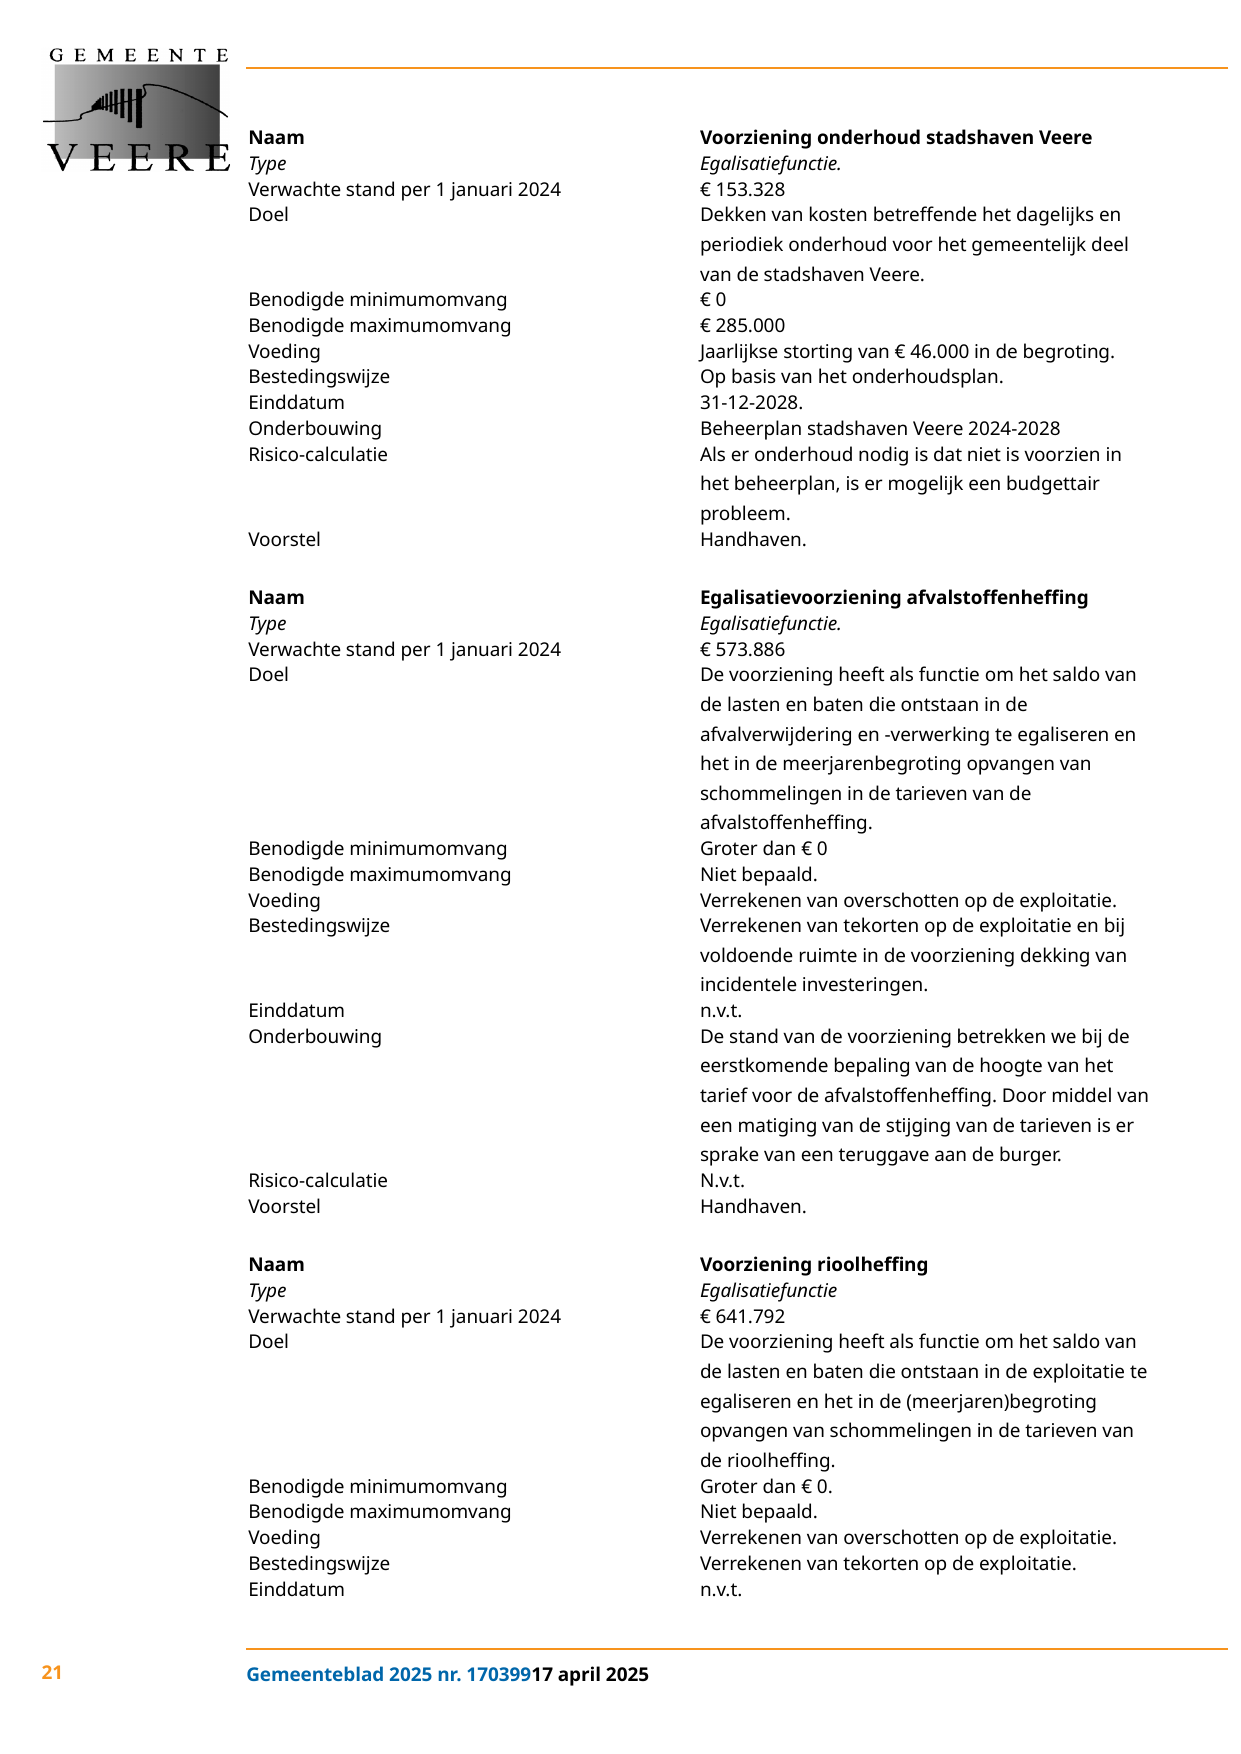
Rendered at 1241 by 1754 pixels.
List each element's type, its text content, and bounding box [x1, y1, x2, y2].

table_cell Verrekenen van overschotten op de exploitatie. [700, 1524, 1152, 1550]
table_cell De voorziening heeft als functie om het saldo van de lasten en baten die ontstaan in de exploitatie te egaliseren en het in de (meerjaren)begroting opvangen van schommelingen in de tarieven van de rioolheffing. [700, 1329, 1152, 1473]
table_cell Voorstel [248, 1193, 700, 1219]
table_cell Bestedingswijze [248, 913, 700, 997]
table_cell Doel [248, 662, 700, 835]
table_header Naam [248, 125, 700, 150]
table_cell Verrekenen van overschotten op de exploitatie. [700, 887, 1152, 912]
table_cell Benodigde maximumomvang [248, 861, 700, 887]
table_cell € 285.000 [700, 312, 1152, 338]
table_cell Type [248, 150, 700, 176]
table_cell Verwachte stand per 1 januari 2024 [248, 1303, 700, 1329]
table_cell Doel [248, 1329, 700, 1473]
table_cell n.v.t. [700, 998, 1152, 1023]
table_cell N.v.t. [700, 1167, 1152, 1193]
table_cell 31-12-2028. [700, 390, 1152, 415]
table_cell Onderbouwing [248, 1023, 700, 1167]
table_cell Op basis van het onderhoudsplan. [700, 364, 1152, 389]
table_cell Egalisatiefunctie. [700, 150, 1152, 176]
table_cell Risico-calculatie [248, 441, 700, 526]
table_header Voorziening onderhoud stadshaven Veere [700, 125, 1152, 150]
table_cell De stand van de voorziening betrekken we bij de eerstkomende bepaling van de hoogte van het tarief voor de afvalstoffenheffing. Door middel van een matiging van de stijging van de tarieven is er sprake van een teruggave aan de burger. [700, 1023, 1152, 1167]
table_cell Einddatum [248, 1576, 700, 1601]
table_cell Voorstel [248, 526, 700, 552]
table_cell Groter dan € 0. [700, 1473, 1152, 1498]
table_header Naam [248, 585, 700, 610]
table_header Voorziening rioolheffing [700, 1252, 1152, 1277]
table_cell Handhaven. [700, 1193, 1152, 1219]
table_cell Benodigde minimumomvang [248, 1473, 700, 1498]
table_cell Verwachte stand per 1 januari 2024 [248, 636, 700, 662]
table_cell Type [248, 1277, 700, 1303]
table_cell € 0 [700, 287, 1152, 312]
table_cell Verrekenen van tekorten op de exploitatie. [700, 1550, 1152, 1576]
table_cell Einddatum [248, 998, 700, 1023]
table_cell Doel [248, 202, 700, 287]
table_cell Voeding [248, 887, 700, 912]
table_cell Verrekenen van tekorten op de exploitatie en bij voldoende ruimte in de voorziening dekking van incidentele investeringen. [700, 913, 1152, 997]
table_cell Egalisatiefunctie [700, 1277, 1152, 1303]
table_cell Einddatum [248, 390, 700, 415]
table_cell Jaarlijkse storting van € 46.000 in de begroting. [700, 338, 1152, 364]
table_cell Verwachte stand per 1 januari 2024 [248, 176, 700, 202]
picture [41, 47, 231, 172]
table_cell Egalisatiefunctie. [700, 610, 1152, 636]
table_cell Onderbouwing [248, 415, 700, 441]
table_cell Bestedingswijze [248, 1550, 700, 1576]
table_cell € 153.328 [700, 176, 1152, 202]
table_cell Niet bepaald. [700, 861, 1152, 887]
table_cell n.v.t. [700, 1576, 1152, 1601]
table_cell Benodigde maximumomvang [248, 1499, 700, 1524]
table_header Egalisatievoorziening afvalstoffenheffing [700, 585, 1152, 610]
table_cell Benodigde maximumomvang [248, 312, 700, 338]
table_cell Als er onderhoud nodig is dat niet is voorzien in het beheerplan, is er mogelijk een budgettair probleem. [700, 441, 1152, 526]
table_cell Risico-calculatie [248, 1167, 700, 1193]
table_cell Bestedingswijze [248, 364, 700, 389]
table_cell De voorziening heeft als functie om het saldo van de lasten en baten die ontstaan in de afvalverwijdering en -verwerking te egaliseren en het in de meerjarenbegroting opvangen van schommelingen in de tarieven van de afvalstoffenheffing. [700, 662, 1152, 835]
table_cell Benodigde minimumomvang [248, 835, 700, 861]
table_cell Groter dan € 0 [700, 835, 1152, 861]
table_cell Benodigde minimumomvang [248, 287, 700, 312]
table_cell Niet bepaald. [700, 1499, 1152, 1524]
table_cell € 641.792 [700, 1303, 1152, 1329]
table_cell Voeding [248, 1524, 700, 1550]
table_cell Type [248, 610, 700, 636]
table_header Naam [248, 1252, 700, 1277]
table_cell Voeding [248, 338, 700, 364]
table_cell Dekken van kosten betreffende het dagelijks en periodiek onderhoud voor het gemeentelijk deel van de stadshaven Veere. [700, 202, 1152, 287]
table_cell € 573.886 [700, 636, 1152, 662]
table_cell Beheerplan stadshaven Veere 2024-2028 [700, 415, 1152, 441]
table_cell Handhaven. [700, 526, 1152, 552]
